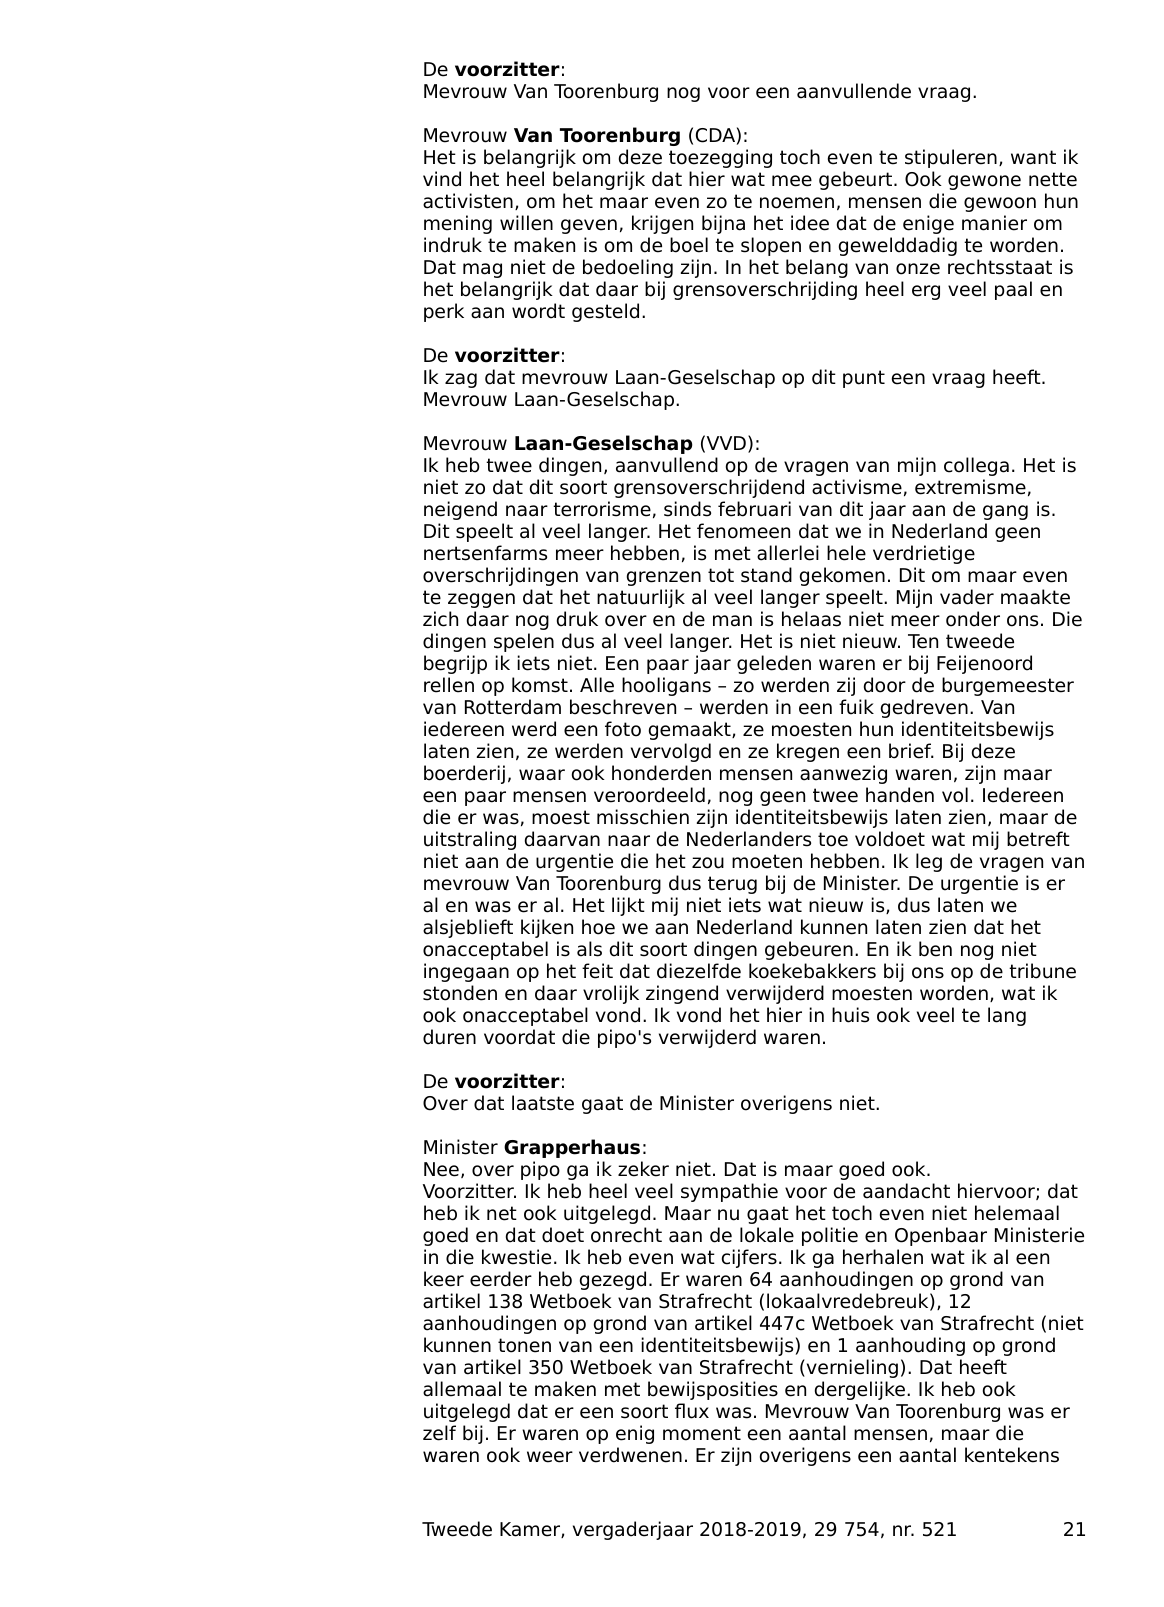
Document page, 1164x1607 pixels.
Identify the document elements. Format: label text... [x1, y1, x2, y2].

text Het is belangrijk om deze toezegging toch even te stipuleren, want ik vind het heel belangrijk dat hier wat mee gebeurt. Ook gewone nette activisten, om het maar even zo te noemen, mensen die gewoon hun mening willen geven, krijgen bijna het idee dat de enige manier om indruk te maken is om de boel te slopen en gewelddadig te worden. Dat mag niet de bedoeling zijn. In het belang van onze rechtsstaat is het belangrijk dat daar bij grensoverschrijding heel erg veel paal en perk aan wordt gesteld. [422, 147, 1087, 323]
text Ik heb twee dingen, aanvullend op de vragen van mijn collega. Het is niet zo dat dit soort grensoverschrijdend activisme, extremisme, neigend naar terrorisme, sinds februari van dit jaar aan de gang is. Dit speelt al veel langer. Het fenomeen dat we in Nederland geen nertsenfarms meer hebben, is met allerlei hele verdrietige overschrijdingen van grenzen tot stand gekomen. Dit om maar even te zeggen dat het natuurlijk al veel langer speelt. Mijn vader maakte zich daar nog druk over en de man is helaas niet meer onder ons. Die dingen spelen dus al veel langer. Het is niet nieuw. Ten tweede begrijp ik iets niet. Een paar jaar geleden waren er bij Feijenoord rellen op komst. Alle hooligans – zo werden zij door de burgemeester van Rotterdam beschreven – werden in een fuik gedreven. Van iedereen werd een foto gemaakt, ze moesten hun identiteitsbewijs laten zien, ze werden vervolgd en ze kregen een brief. Bij deze boerderij, waar ook honderden mensen aanwezig waren, zijn maar een paar mensen veroordeeld, nog geen twee handen vol. Iedereen die er was, moest misschien zijn identiteitsbewijs laten zien, maar de uitstraling daarvan naar de Nederlanders toe voldoet wat mij betreft niet aan de urgentie die het zou moeten hebben. Ik leg de vragen van mevrouw Van Toorenburg dus terug bij de Minister. De urgentie is er al en was er al. Het lijkt mij niet iets wat nieuw is, dus laten we alsjeblieft kijken hoe we aan Nederland kunnen laten zien dat het onacceptabel is als dit soort dingen gebeuren. En ik ben nog niet ingegaan op het feit dat diezelfde koekebakkers bij ons op de tribune stonden en daar vrolijk zingend verwijderd moesten worden, wat ik ook onacceptabel vond. Ik vond het hier in huis ook veel te lang duren voordat die pipo's verwijderd waren. [422, 455, 1087, 1049]
text Mevrouw Van Toorenburg (CDA): [422, 125, 1087, 147]
text Ik zag dat mevrouw Laan-Geselschap op dit punt een vraag heeft. Mevrouw Laan-Geselschap. [422, 367, 1087, 411]
text Mevrouw Laan-Geselschap (VVD): [422, 433, 1087, 455]
text Mevrouw Van Toorenburg nog voor een aanvullende vraag. [422, 81, 1087, 103]
text Voorzitter. Ik heb heel veel sympathie voor de aandacht hiervoor; dat heb ik net ook uitgelegd. Maar nu gaat het toch even niet helemaal goed en dat doet onrecht aan de lokale politie en Openbaar Ministerie in die kwestie. Ik heb even wat cijfers. Ik ga herhalen wat ik al een keer eerder heb gezegd. Er waren 64 aanhoudingen op grond van artikel 138 Wetboek van Strafrecht (lokaalvredebreuk), 12 aanhoudingen op grond van artikel 447c Wetboek van Strafrecht (niet kunnen tonen van een identiteitsbewijs) en 1 aanhouding op grond van artikel 350 Wetboek van Strafrecht (vernieling). Dat heeft allemaal te maken met bewijsposities en dergelijke. Ik heb ook uitgelegd dat er een soort flux was. Mevrouw Van Toorenburg was er zelf bij. Er waren op enig moment een aantal mensen, maar die waren ook weer verdwenen. Er zijn overigens een aantal kentekens [422, 1181, 1087, 1467]
text De voorzitter: [422, 1071, 1087, 1093]
text Over dat laatste gaat de Minister overigens niet. [422, 1093, 1087, 1115]
text Nee, over pipo ga ik zeker niet. Dat is maar goed ook. [422, 1159, 1087, 1181]
text De voorzitter: [422, 59, 1087, 81]
text Minister Grapperhaus: [422, 1137, 1087, 1159]
text De voorzitter: [422, 345, 1087, 367]
